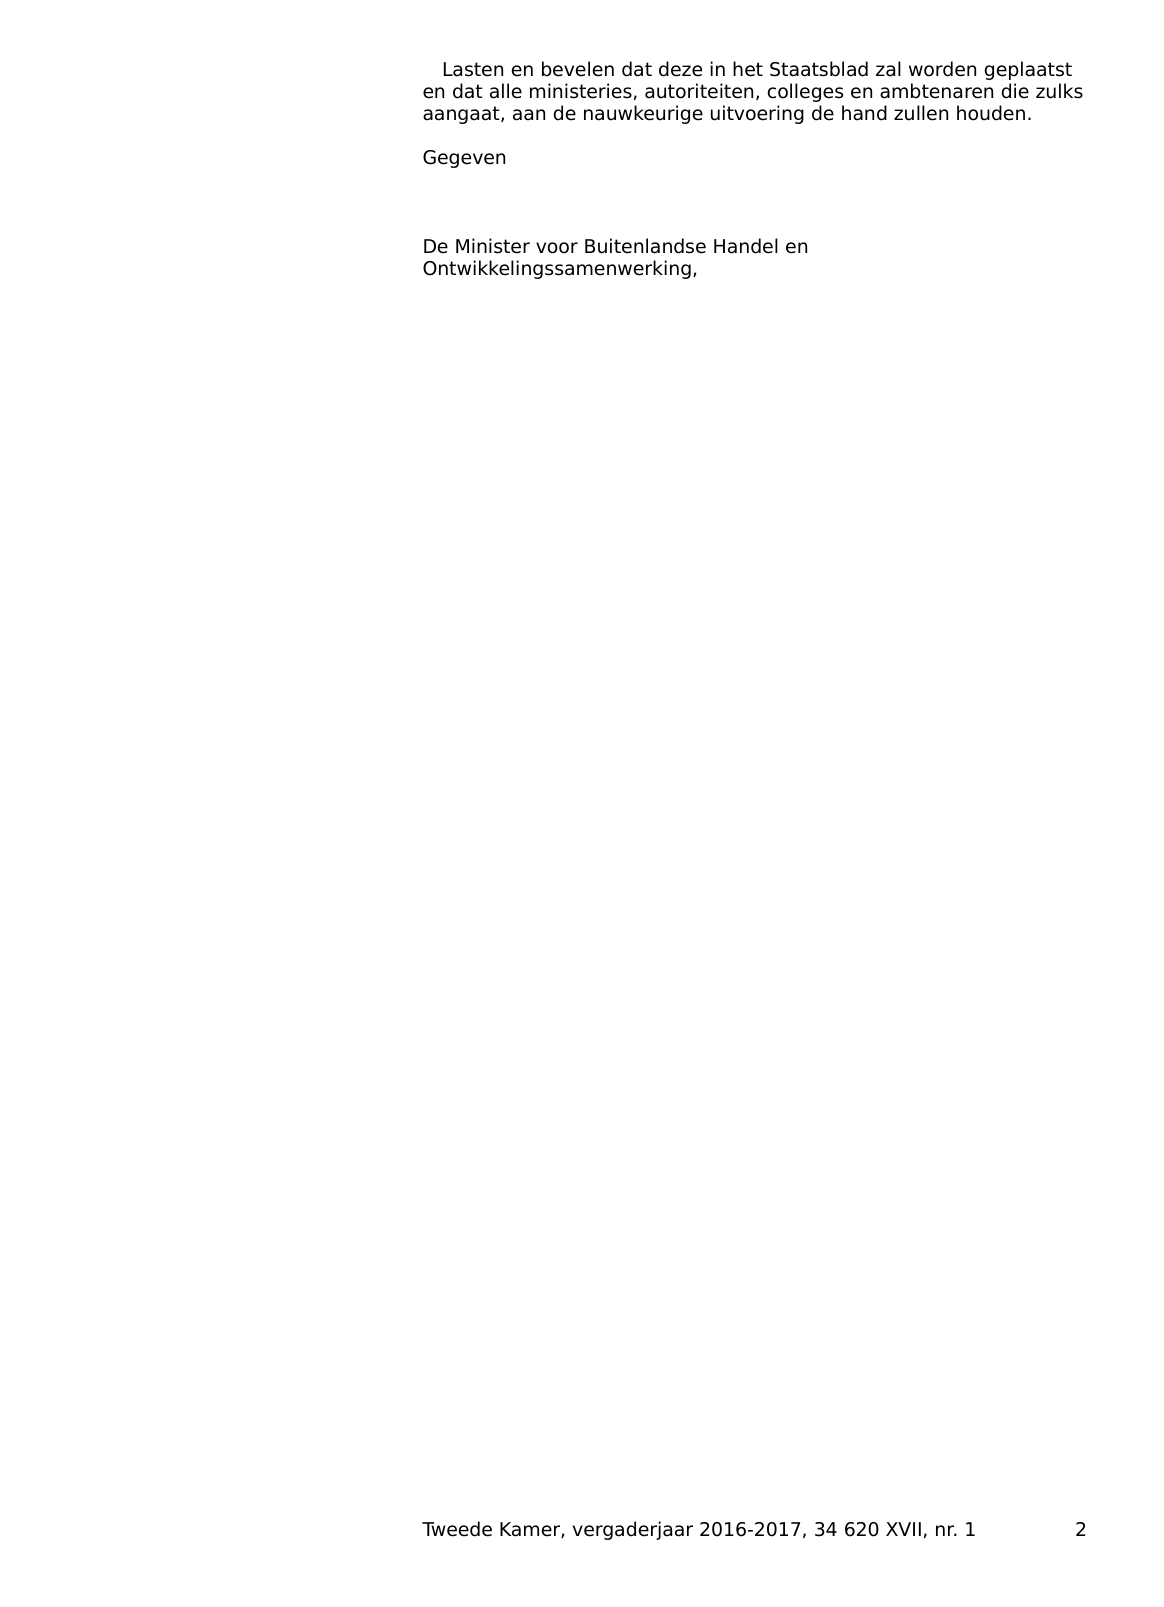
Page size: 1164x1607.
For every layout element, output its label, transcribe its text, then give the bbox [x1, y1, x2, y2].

text Gegeven [422, 147, 1087, 169]
text Lasten en bevelen dat deze in het Staatsblad zal worden geplaatst en dat alle ministeries, autoriteiten, colleges en ambtenaren die zulks aangaat, aan de nauwkeurige uitvoering de hand zullen houden. [422, 59, 1087, 125]
text De Minister voor Buitenlandse Handel en Ontwikkelingssamenwerking, [422, 236, 1087, 280]
